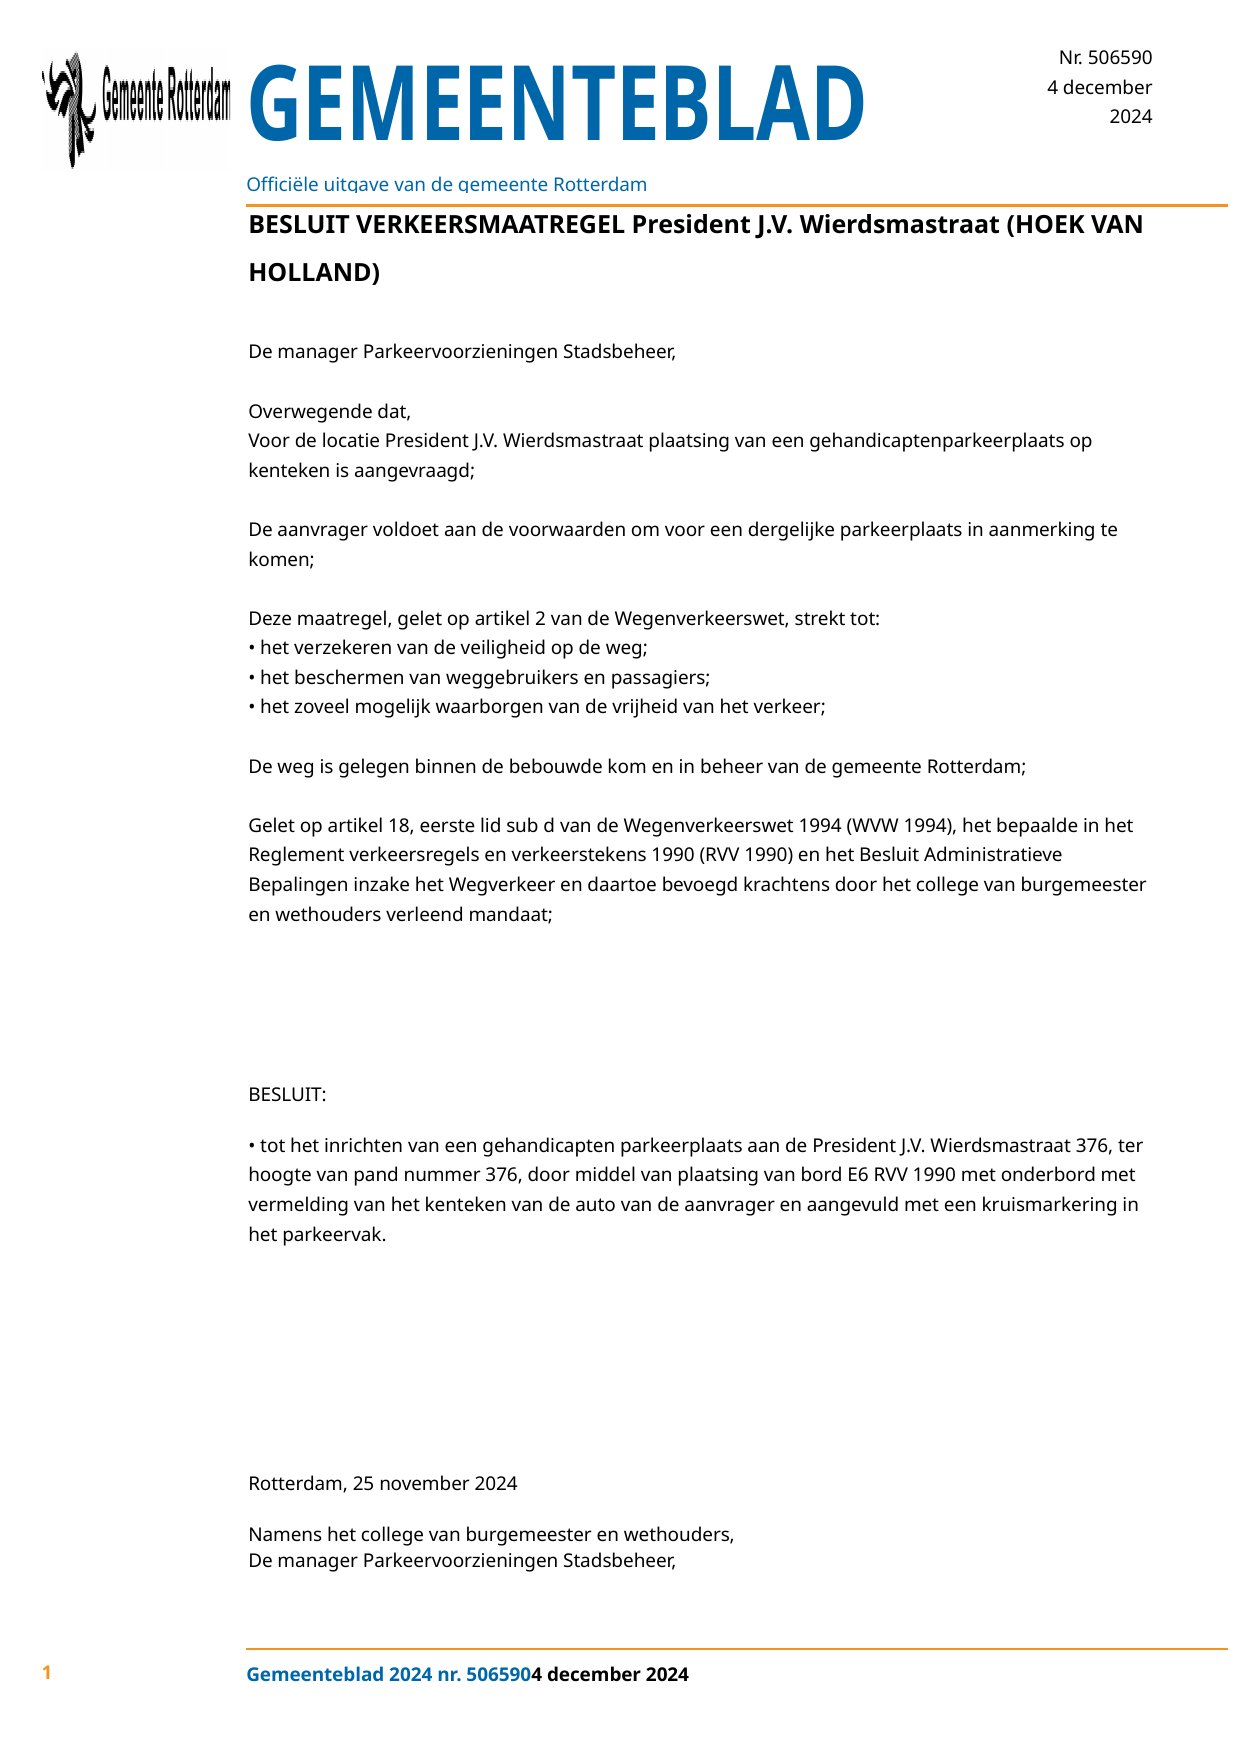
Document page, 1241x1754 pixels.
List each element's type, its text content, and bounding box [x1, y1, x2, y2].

text • het zoveel mogelijk waarborgen van de vrijheid van het verkeer; [248, 694, 1152, 719]
text Overwegende dat, [248, 398, 1152, 423]
text De manager Parkeervoorzieningen Stadsbeheer, [248, 1547, 1152, 1573]
text • tot het inrichten van een gehandicapten parkeerplaats aan de President J.V. Wierdsmastraat 376, ter hoogte van pand nummer 376, door middel van plaatsing van bord E6 RVV 1990 met onderbord met vermelding van het kenteken van de auto van de aanvrager en aangevuld met een kruismarkering in het parkeervak. [248, 1132, 1152, 1246]
text De weg is gelegen binnen de bebouwde kom en in beheer van de gemeente Rotterdam; [248, 753, 1152, 778]
text BESLUIT: [248, 1082, 1152, 1107]
text De aanvrager voldoet aan de voorwaarden om voor een dergelijke parkeerplaats in aanmerking te komen; [248, 516, 1152, 571]
text BESLUIT VERKEERSMAATREGEL President J.V. Wierdsmastraat (HOEK VAN HOLLAND) [248, 207, 1152, 288]
text De manager Parkeervoorzieningen Stadsbeheer, [248, 339, 1152, 364]
text Gelet op artikel 18, eerste lid sub d van de Wegenverkeerswet 1994 (WVW 1994), het bepaalde in het Reglement verkeersregels en verkeerstekens 1990 (RVV 1990) en het Besluit Administratieve Bepalingen inzake het Wegverkeer en daartoe bevoegd krachtens door het college van burgemeester en wethouders verleend mandaat; [248, 812, 1152, 926]
text Voor de locatie President J.V. Wierdsmastraat plaatsing van een gehandicaptenparkeerplaats op kenteken is aangevraagd; [248, 427, 1152, 483]
picture [41, 47, 231, 172]
text Deze maatregel, gelet op artikel 2 van de Wegenverkeerswet, strekt tot: [248, 605, 1152, 631]
text • het beschermen van weggebruikers en passagiers; [248, 664, 1152, 690]
text Rotterdam, 25 november 2024 [248, 1470, 1152, 1496]
text • het verzekeren van de veiligheid op de weg; [248, 634, 1152, 660]
text Namens het college van burgemeester en wethouders, [248, 1522, 1152, 1547]
